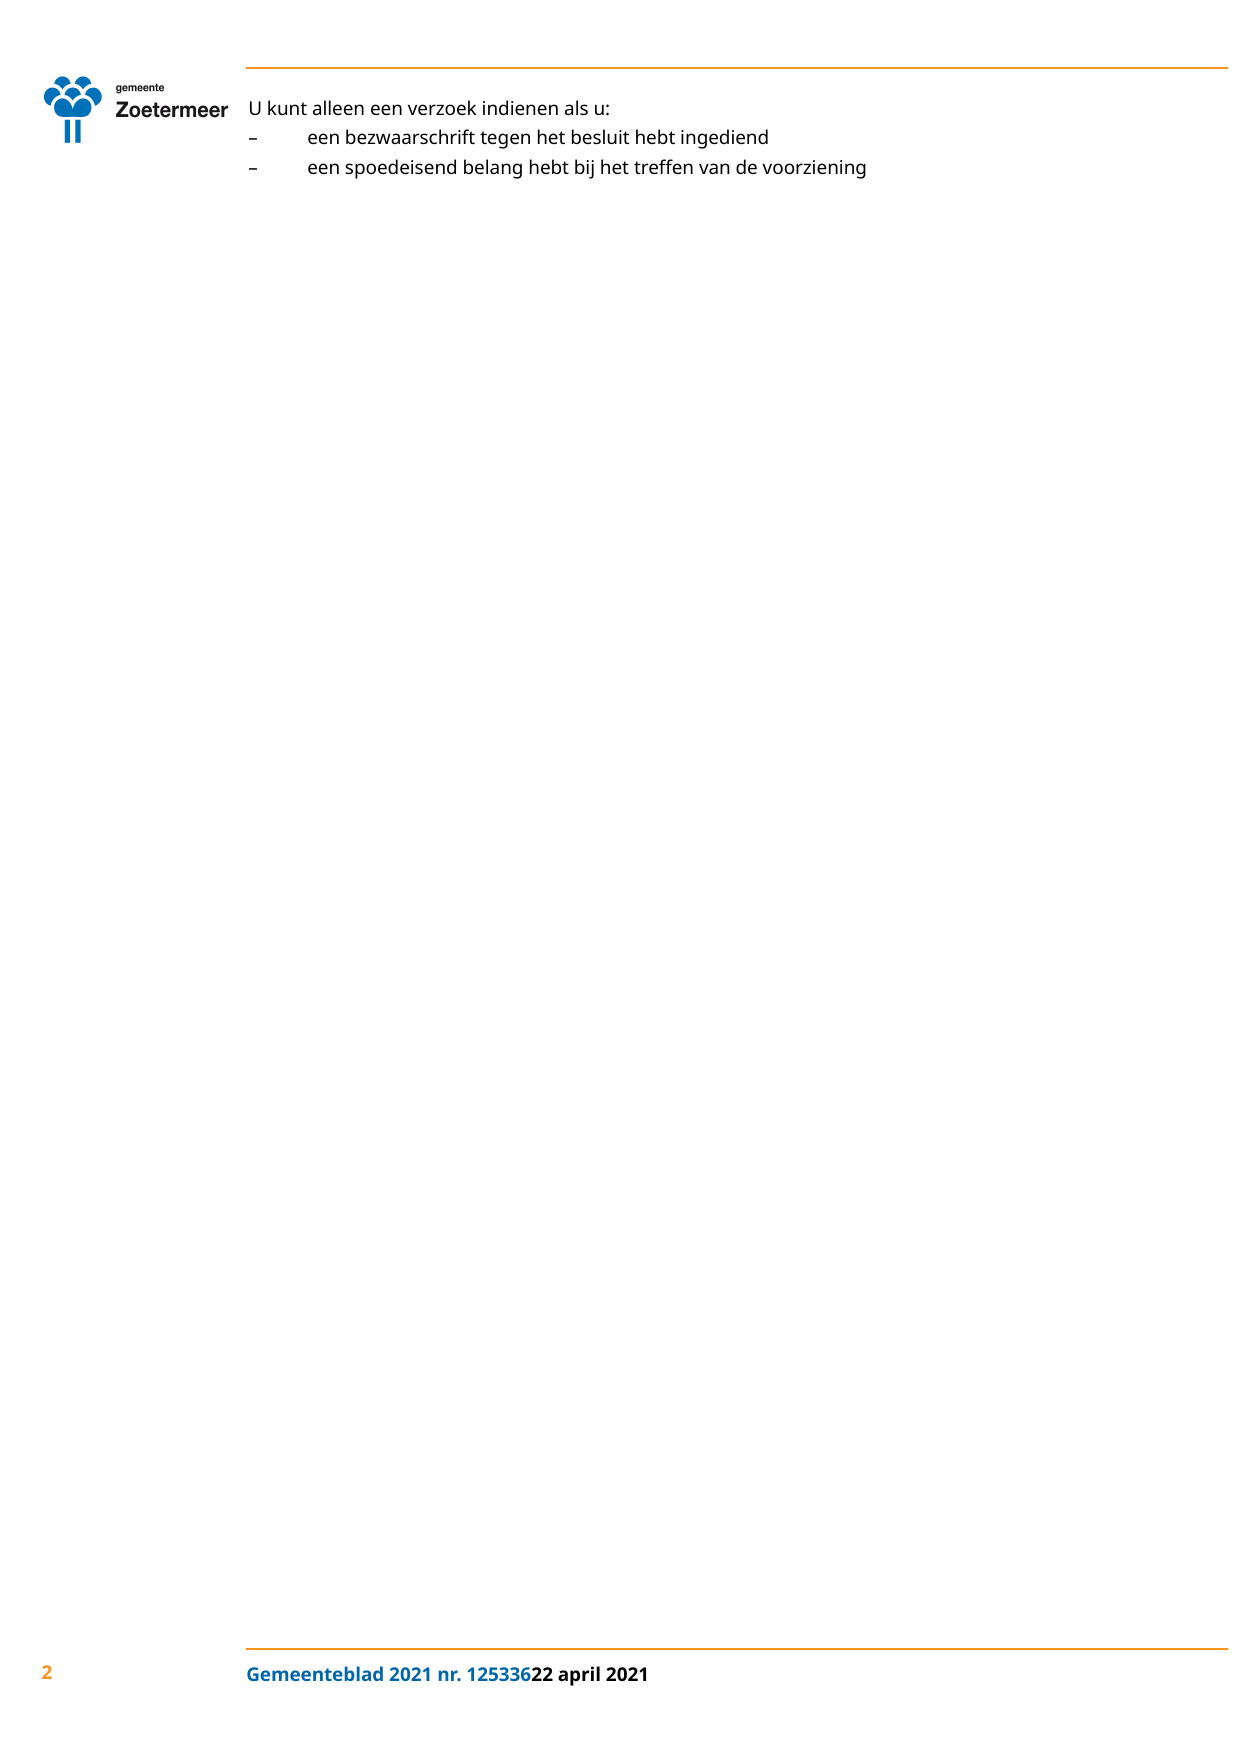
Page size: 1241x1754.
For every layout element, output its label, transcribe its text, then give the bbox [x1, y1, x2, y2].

list een bezwaarschrift tegen het besluit hebt ingediend [248, 124, 1152, 150]
text U kunt alleen een verzoek indienen als u: [248, 95, 1152, 121]
list een spoedeisend belang hebt bij het treffen van de voorziening [248, 154, 1152, 180]
picture [41, 47, 231, 172]
